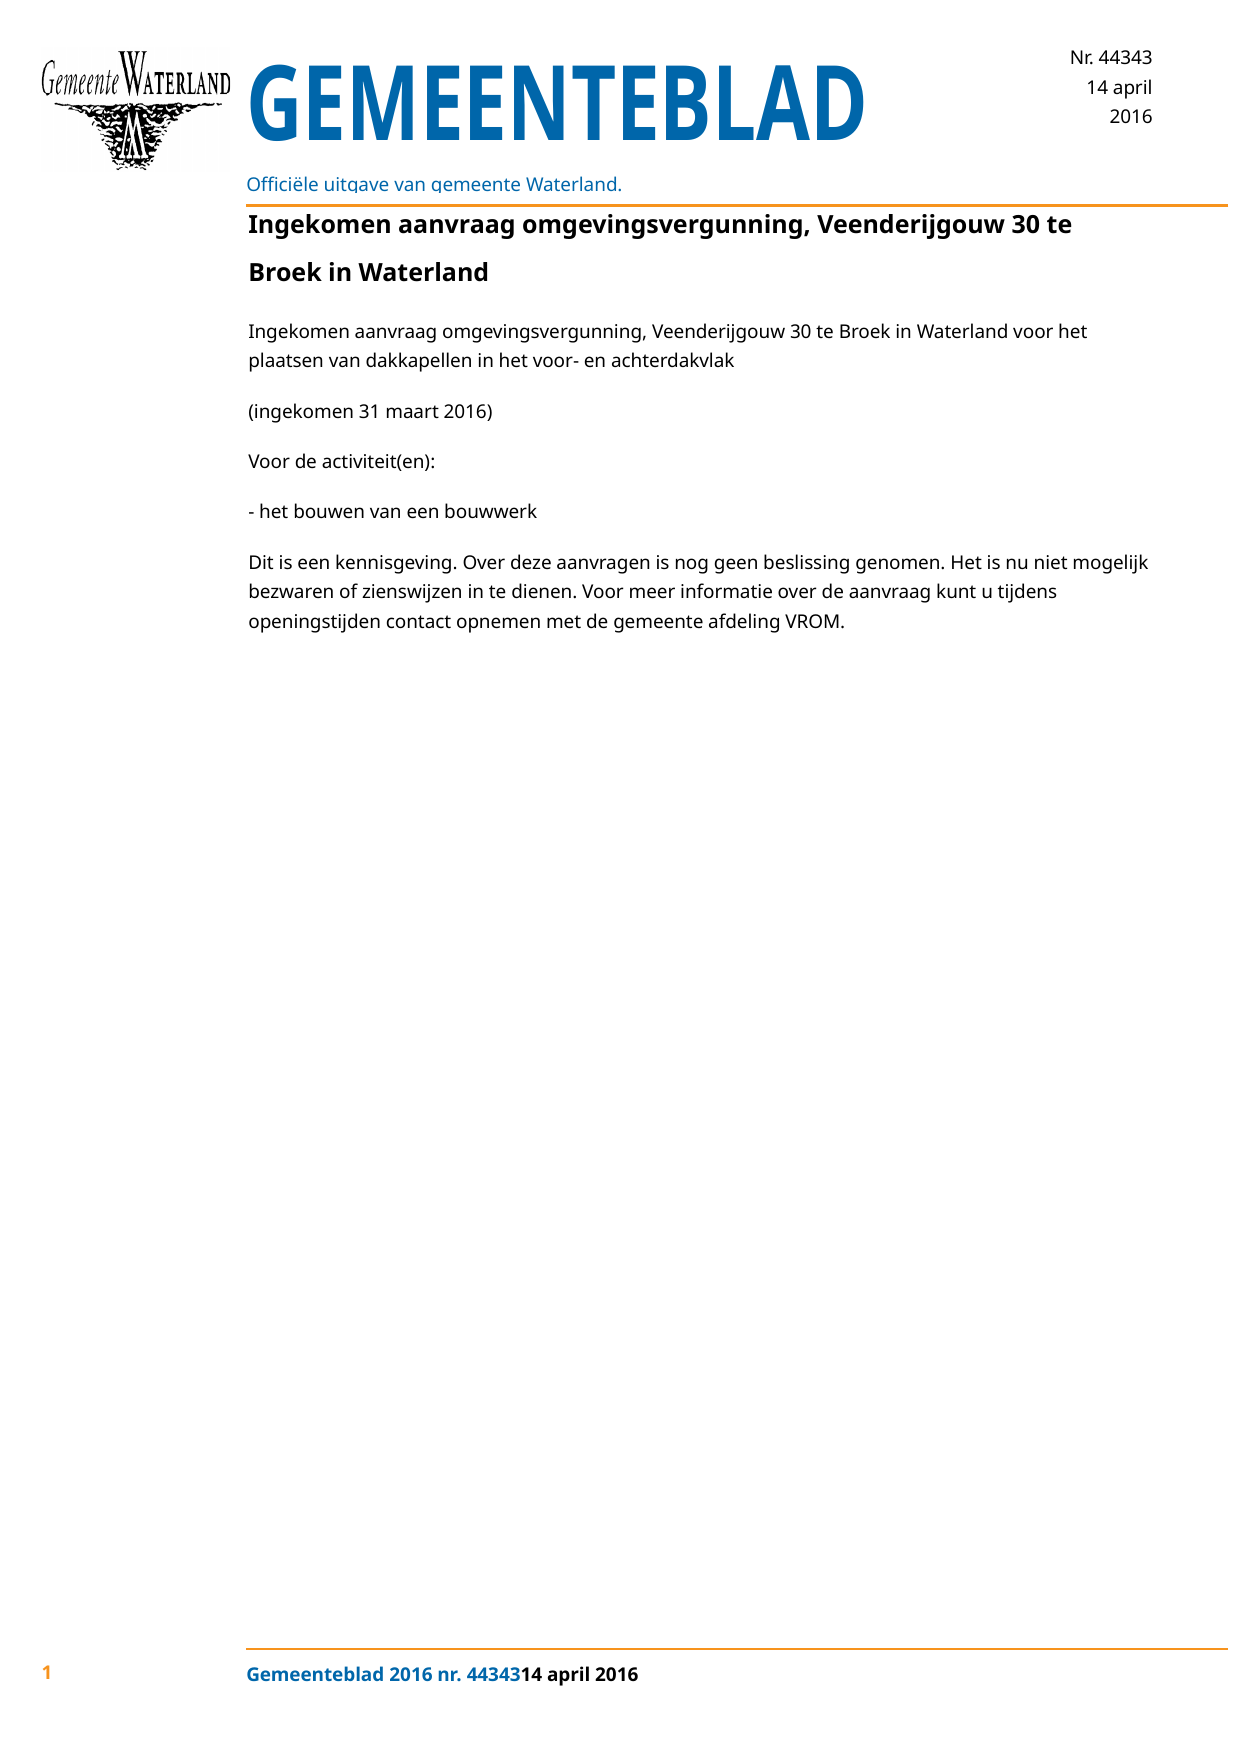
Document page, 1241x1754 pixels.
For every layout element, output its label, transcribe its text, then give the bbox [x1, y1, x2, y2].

text Voor de activiteit(en): [248, 448, 1152, 474]
text Dit is een kennisgeving. Over deze aanvragen is nog geen beslissing genomen. Het is nu niet mogelijk bezwaren of zienswijzen in te dienen. Voor meer informatie over de aanvraag kunt u tijdens openingstijden contact opnemen met de gemeente afdeling VROM. [248, 549, 1152, 634]
text Ingekomen aanvraag omgevingsvergunning, Veenderijgouw 30 te Broek in Waterland voor het plaatsen van dakkapellen in het voor- en achterdakvlak [248, 318, 1152, 373]
picture [41, 47, 231, 172]
text Ingekomen aanvraag omgevingsvergunning, Veenderijgouw 30 te Broek in Waterland [248, 207, 1152, 288]
text - het bouwen van een bouwwerk [248, 499, 1152, 524]
text (ingekomen 31 maart 2016) [248, 398, 1152, 424]
